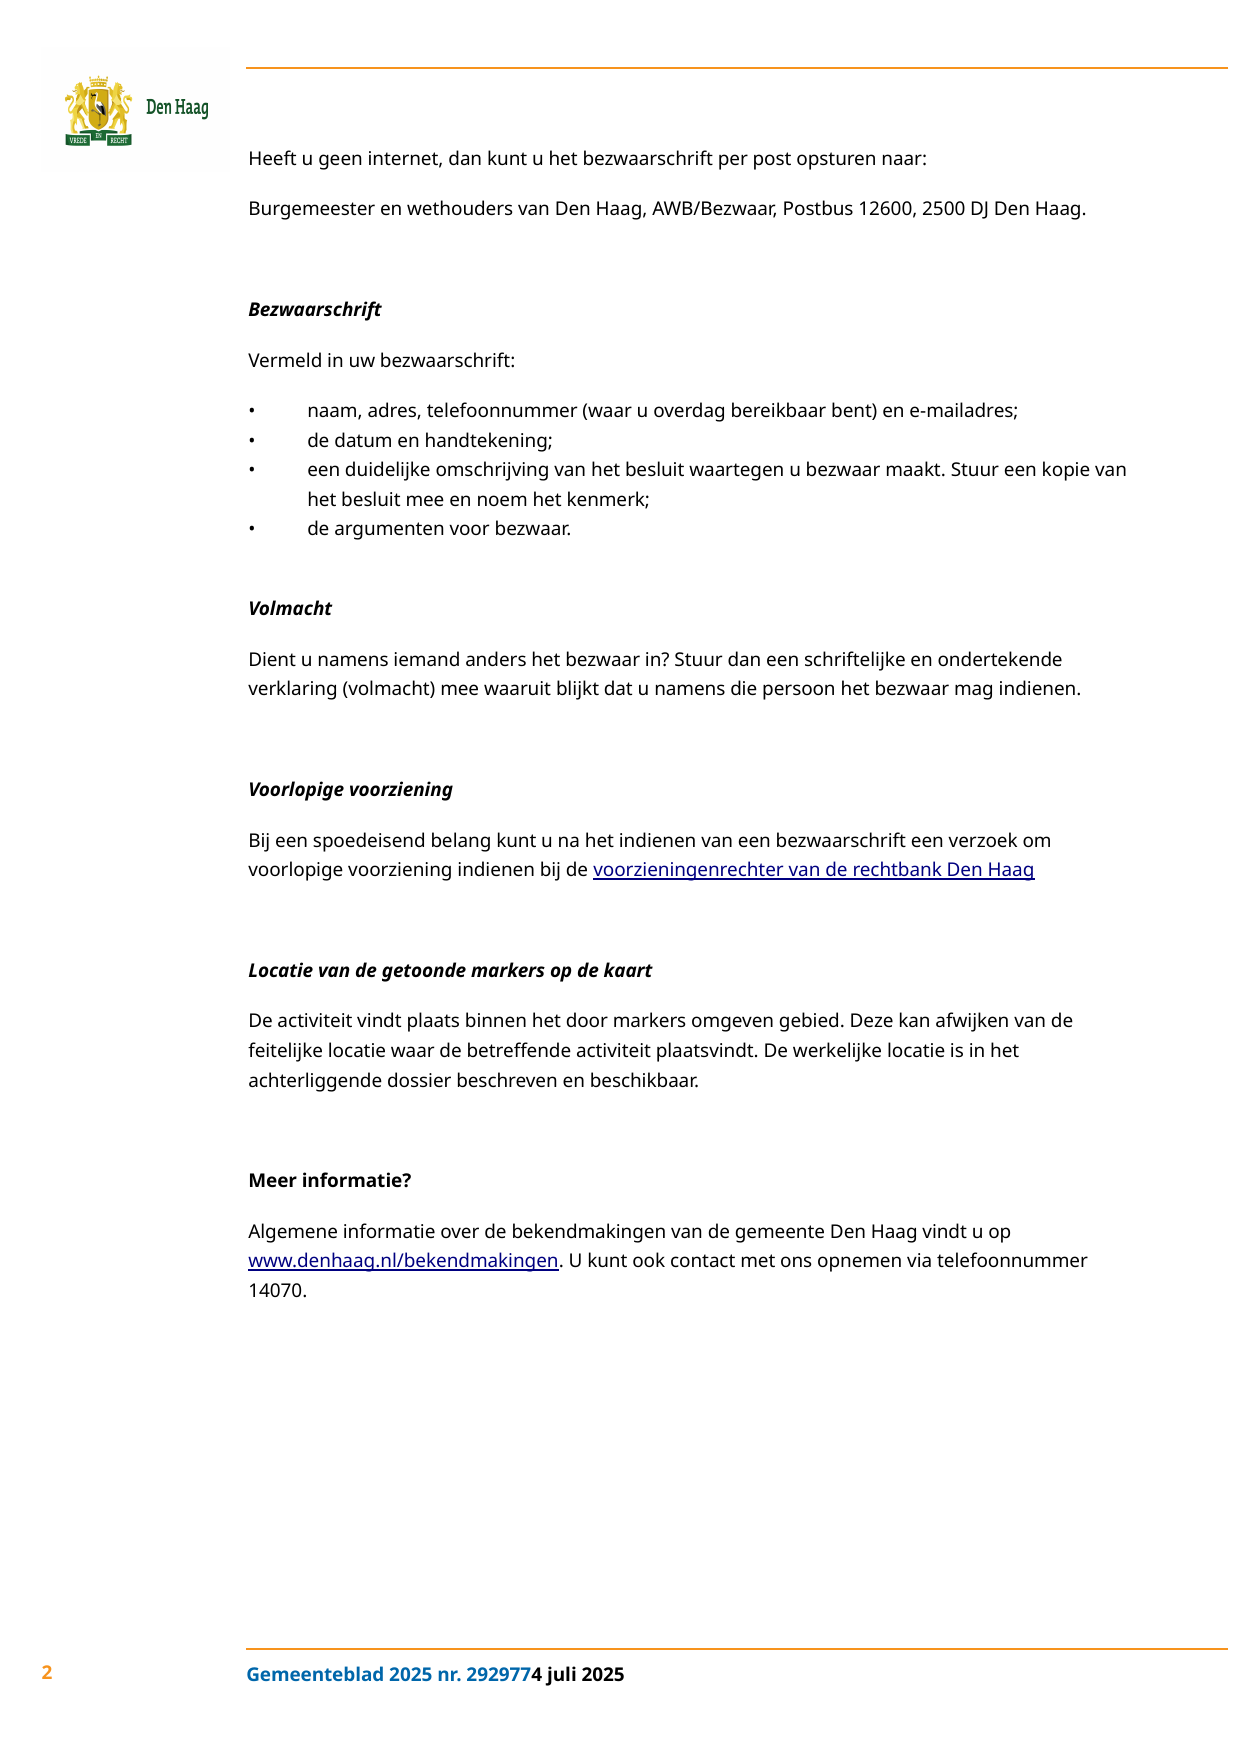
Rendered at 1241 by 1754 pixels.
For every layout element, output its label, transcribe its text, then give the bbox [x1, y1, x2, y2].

text Voorlopige voorziening [248, 776, 1152, 802]
text Algemene informatie over de bekendmakingen van de gemeente Den Haag vindt u op www.denhaag.nl/bekendmakingen. U kunt ook contact met ons opnemen via telefoonnummer 14070. [248, 1218, 1152, 1303]
list de datum en handtekening; [248, 427, 1152, 453]
text Bij een spoedeisend belang kunt u na het indienen van een bezwaarschrift een verzoek om voorlopige voorziening indienen bij de voorzieningenrechter van de rechtbank Den Haag [248, 827, 1152, 882]
text Vermeld in uw bezwaarschrift: [248, 347, 1152, 373]
text Meer informatie? [248, 1168, 1152, 1193]
text Locatie van de getoonde markers op de kaart [248, 957, 1152, 983]
list de argumenten voor bezwaar. [248, 516, 1152, 541]
text Bezwaarschrift [248, 296, 1152, 322]
text Dient u namens iemand anders het bezwaar in? Stuur dan een schriftelijke en ondertekende verklaring (volmacht) mee waaruit blijkt dat u namens die persoon het bezwaar mag indienen. [248, 646, 1152, 701]
picture [41, 47, 231, 172]
text Volmacht [248, 596, 1152, 621]
list naam, adres, telefoonnummer (waar u overdag bereikbaar bent) en e-mailadres; [248, 397, 1152, 423]
list een duidelijke omschrijving van het besluit waartegen u bezwaar maakt. Stuur een kopie van het besluit mee en noem het kenmerk; [248, 456, 1152, 512]
text De activiteit vindt plaats binnen het door markers omgeven gebied. Deze kan afwijken van de feitelijke locatie waar de betreffende activiteit plaatsvindt. De werkelijke locatie is in het achterliggende dossier beschreven en beschikbaar. [248, 1008, 1152, 1093]
text Heeft u geen internet, dan kunt u het bezwaarschrift per post opsturen naar: [248, 145, 1152, 171]
text Burgemeester en wethouders van Den Haag, AWB/Bezwaar, Postbus 12600, 2500 DJ Den Haag. [248, 196, 1152, 221]
